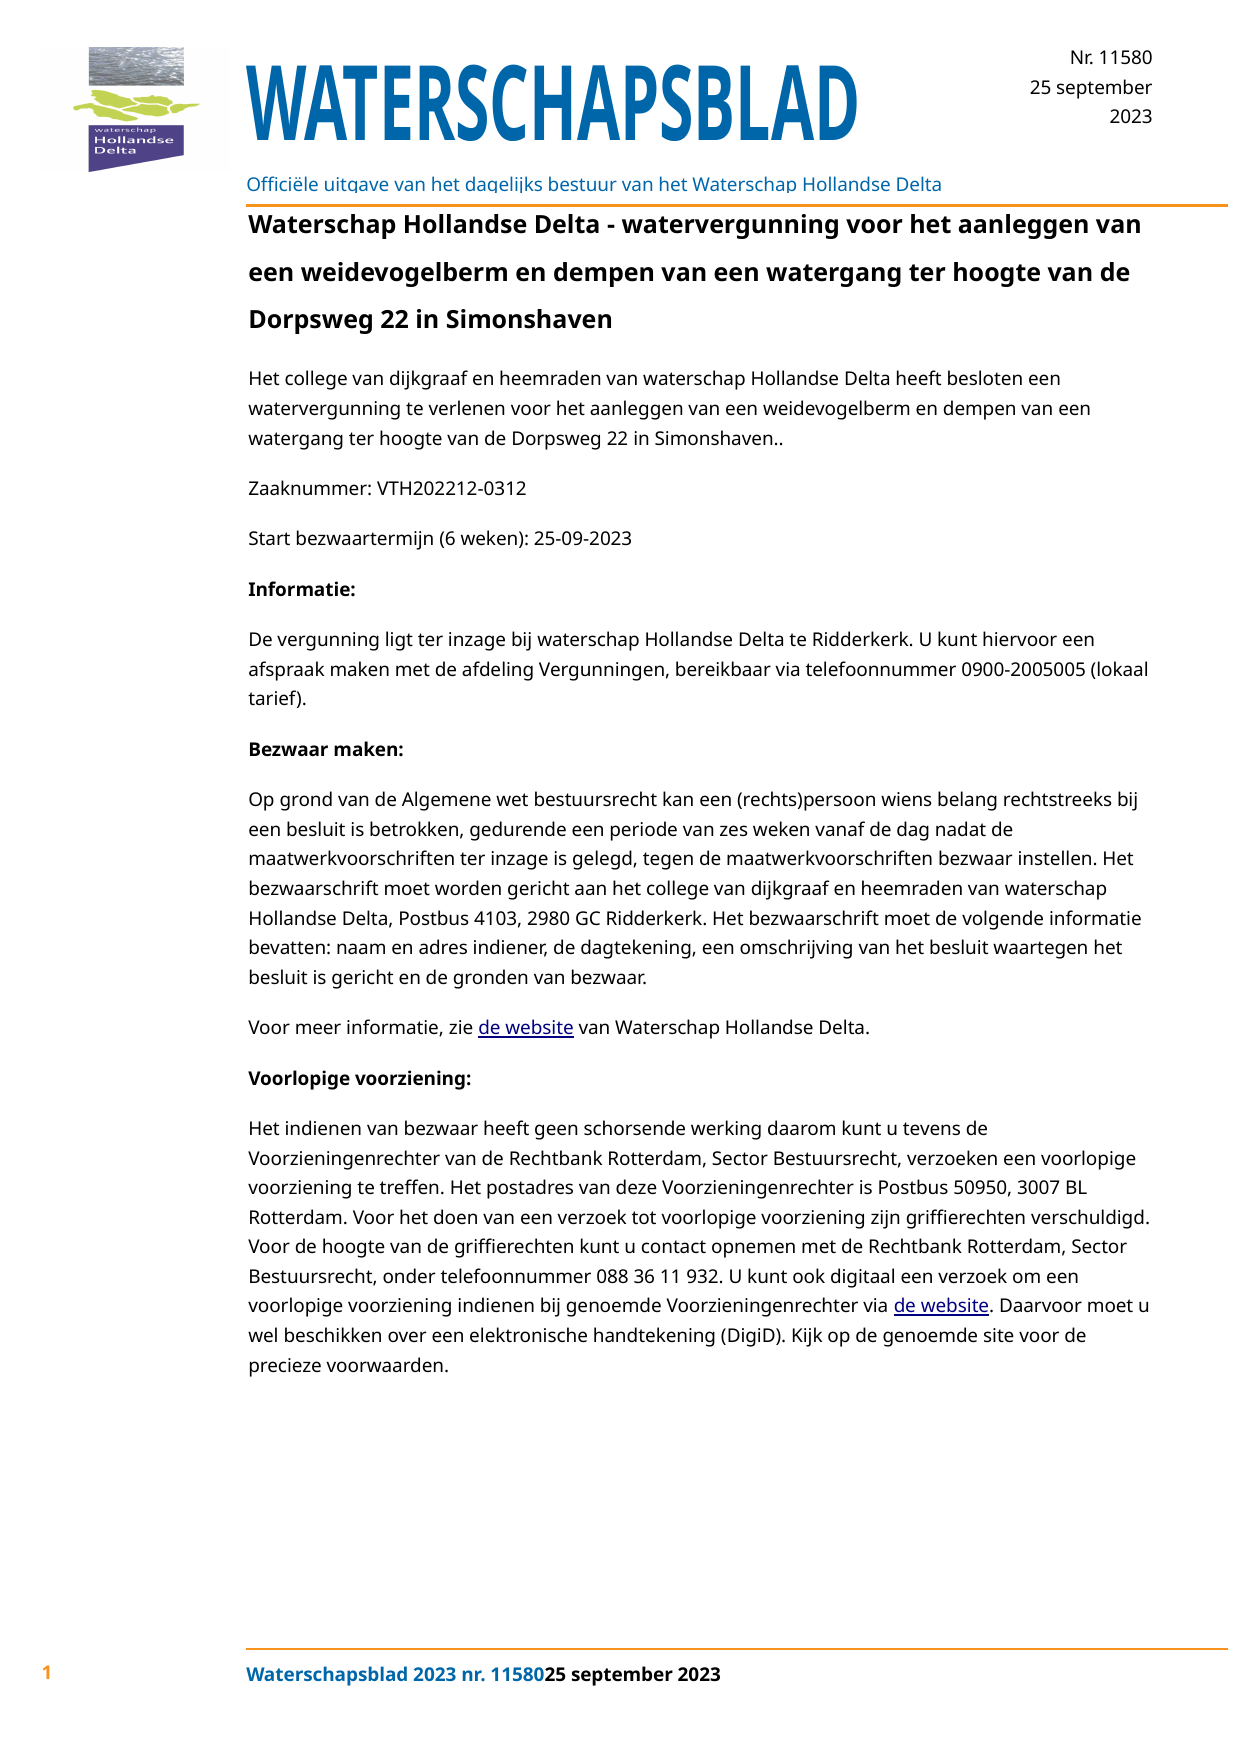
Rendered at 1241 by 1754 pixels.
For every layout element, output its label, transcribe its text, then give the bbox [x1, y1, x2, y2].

text De vergunning ligt ter inzage bij waterschap Hollandse Delta te Ridderkerk. U kunt hiervoor een afspraak maken met de afdeling Vergunningen, bereikbaar via telefoonnummer 0900-2005005 (lokaal tarief). [248, 626, 1152, 711]
text Op grond van de Algemene wet bestuursrecht kan een (rechts)persoon wiens belang rechtstreeks bij een besluit is betrokken, gedurende een periode van zes weken vanaf de dag nadat de maatwerkvoorschriften ter inzage is gelegd, tegen de maatwerkvoorschriften bezwaar instellen. Het bezwaarschrift moet worden gericht aan het college van dijkgraaf en heemraden van waterschap Hollandse Delta, Postbus 4103, 2980 GC Ridderkerk. Het bezwaarschrift moet de volgende informatie bevatten: naam en adres indiener, de dagtekening, een omschrijving van het besluit waartegen het besluit is gericht en de gronden van bezwaar. [248, 786, 1152, 989]
text Het indienen van bezwaar heeft geen schorsende werking daarom kunt u tevens de Voorzieningenrechter van de Rechtbank Rotterdam, Sector Bestuursrecht, verzoeken een voorlopige voorziening te treffen. Het postadres van deze Voorzieningenrechter is Postbus 50950, 3007 BL Rotterdam. Voor het doen van een verzoek tot voorlopige voorziening zijn griffierechten verschuldigd. Voor de hoogte van de griffierechten kunt u contact opnemen met de Rechtbank Rotterdam, Sector Bestuursrecht, onder telefoonnummer 088 36 11 932. U kunt ook digitaal een verzoek om een voorlopige voorziening indienen bij genoemde Voorzieningenrechter via de website. Daarvoor moet u wel beschikken over een elektronische handtekening (DigiD). Kijk op de genoemde site voor de precieze voorwaarden. [248, 1115, 1152, 1377]
text Voorlopige voorziening: [248, 1065, 1152, 1090]
picture [41, 47, 231, 172]
text Zaaknummer: VTH202212-0312 [248, 475, 1152, 501]
text Informatie: [248, 576, 1152, 602]
text Voor meer informatie, zie de website van Waterschap Hollandse Delta. [248, 1014, 1152, 1040]
text Start bezwaartermijn (6 weken): 25-09-2023 [248, 526, 1152, 551]
text Bezwaar maken: [248, 736, 1152, 762]
text Het college van dijkgraaf en heemraden van waterschap Hollandse Delta heeft besloten een watervergunning te verlenen voor het aanleggen van een weidevogelberm en dempen van een watergang ter hoogte van de Dorpsweg 22 in Simonshaven.. [248, 366, 1152, 450]
text Waterschap Hollandse Delta - watervergunning voor het aanleggen van een weidevogelberm en dempen van een watergang ter hoogte van de Dorpsweg 22 in Simonshaven [248, 207, 1152, 336]
